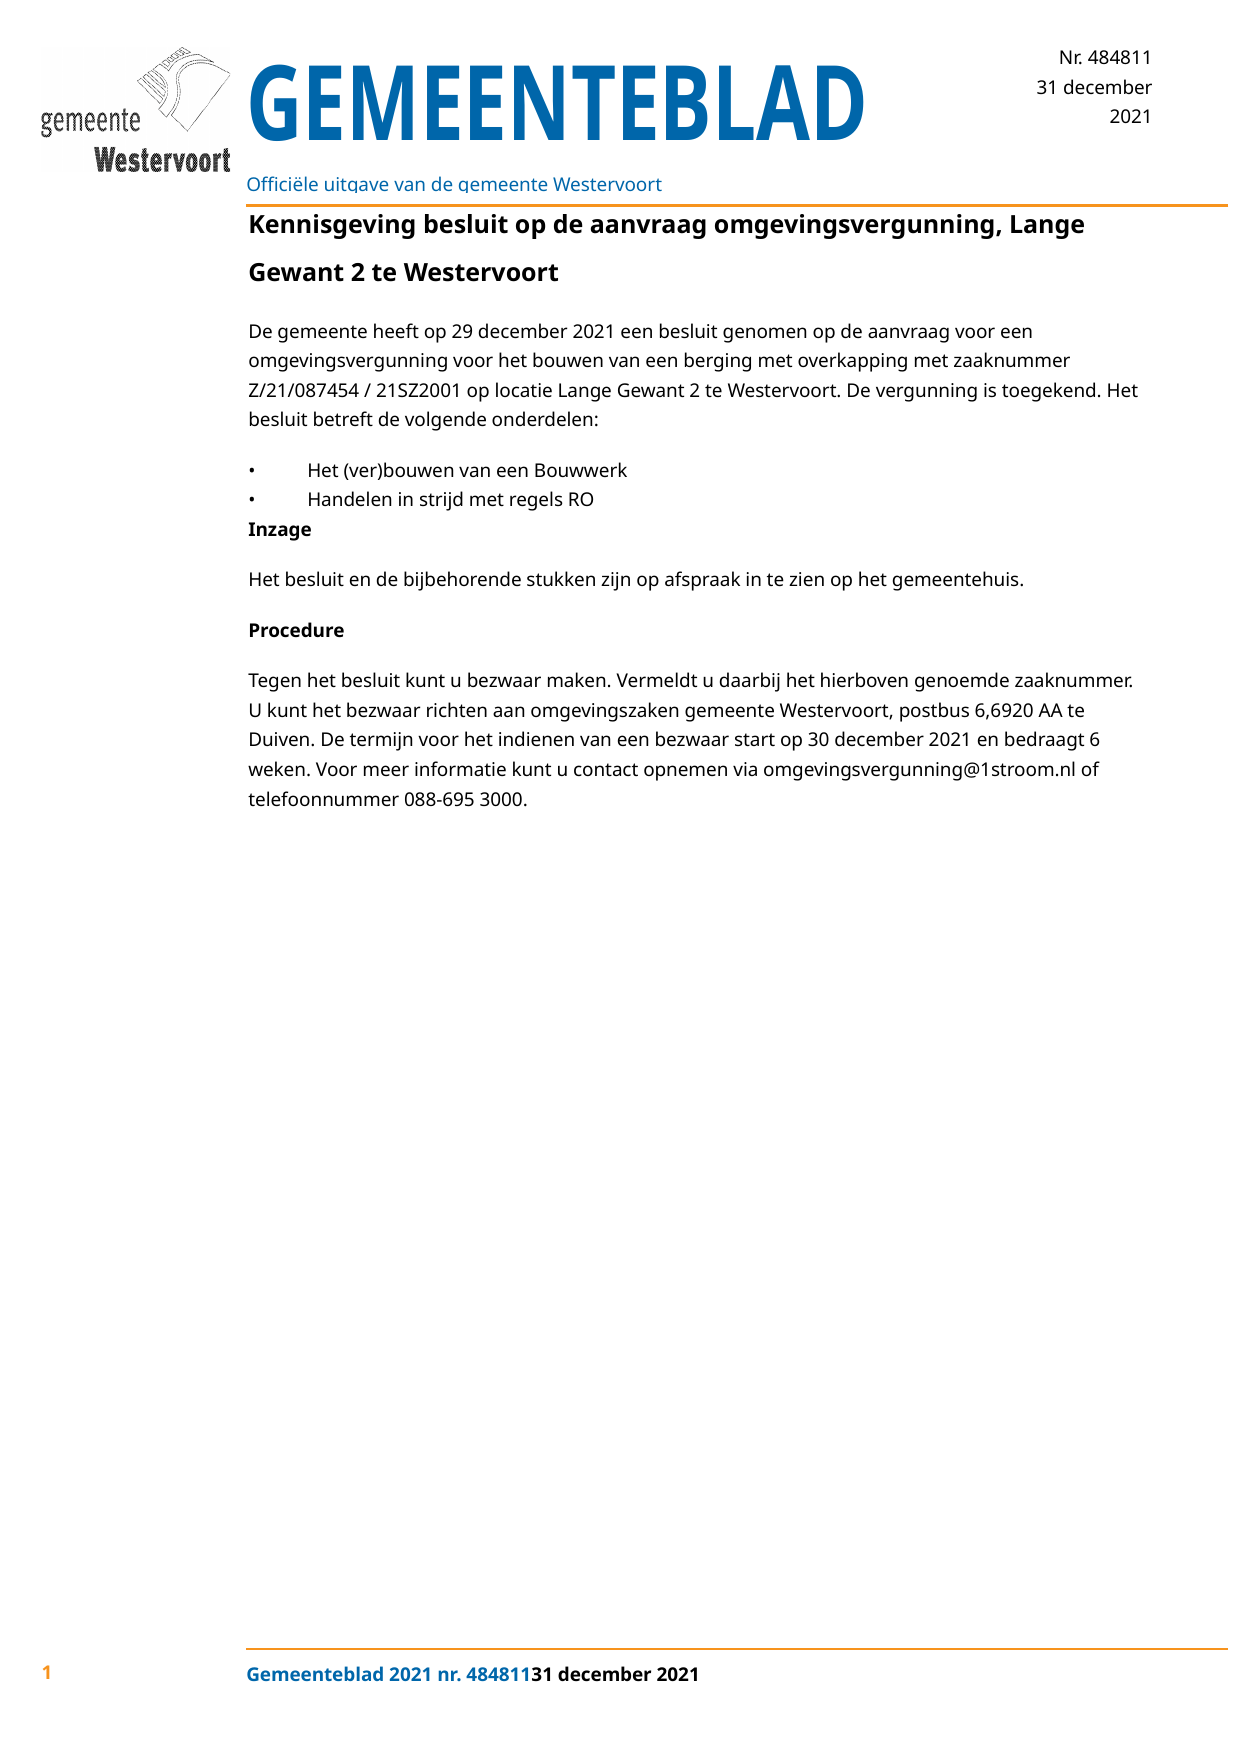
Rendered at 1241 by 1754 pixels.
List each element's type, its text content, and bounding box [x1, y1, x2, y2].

text Tegen het besluit kunt u bezwaar maken. Vermeldt u daarbij het hierboven genoemde zaaknummer. U kunt het bezwaar richten aan omgevingszaken gemeente Westervoort, postbus 6,6920 AA te Duiven. De termijn voor het indienen van een bezwaar start op 30 december 2021 en bedraagt 6 weken. Voor meer informatie kunt u contact opnemen via omgevingsvergunning@1stroom.nl of telefoonnummer 088-695 3000. [248, 667, 1152, 812]
picture [41, 47, 231, 172]
list Het (ver)bouwen van een Bouwwerk [248, 457, 1152, 483]
text Procedure [248, 617, 1152, 643]
text Inzage [248, 516, 1152, 542]
list Handelen in strijd met regels RO [248, 487, 1152, 512]
text De gemeente heeft op 29 december 2021 een besluit genomen op de aanvraag voor een omgevingsvergunning voor het bouwen van een berging met overkapping met zaaknummer Z/21/087454 / 21SZ2001 op locatie Lange Gewant 2 te Westervoort. De vergunning is toegekend. Het besluit betreft de volgende onderdelen: [248, 318, 1152, 432]
text Het besluit en de bijbehorende stukken zijn op afspraak in te zien op het gemeentehuis. [248, 567, 1152, 592]
text Kennisgeving besluit op de aanvraag omgevingsvergunning, Lange Gewant 2 te Westervoort [248, 207, 1152, 288]
